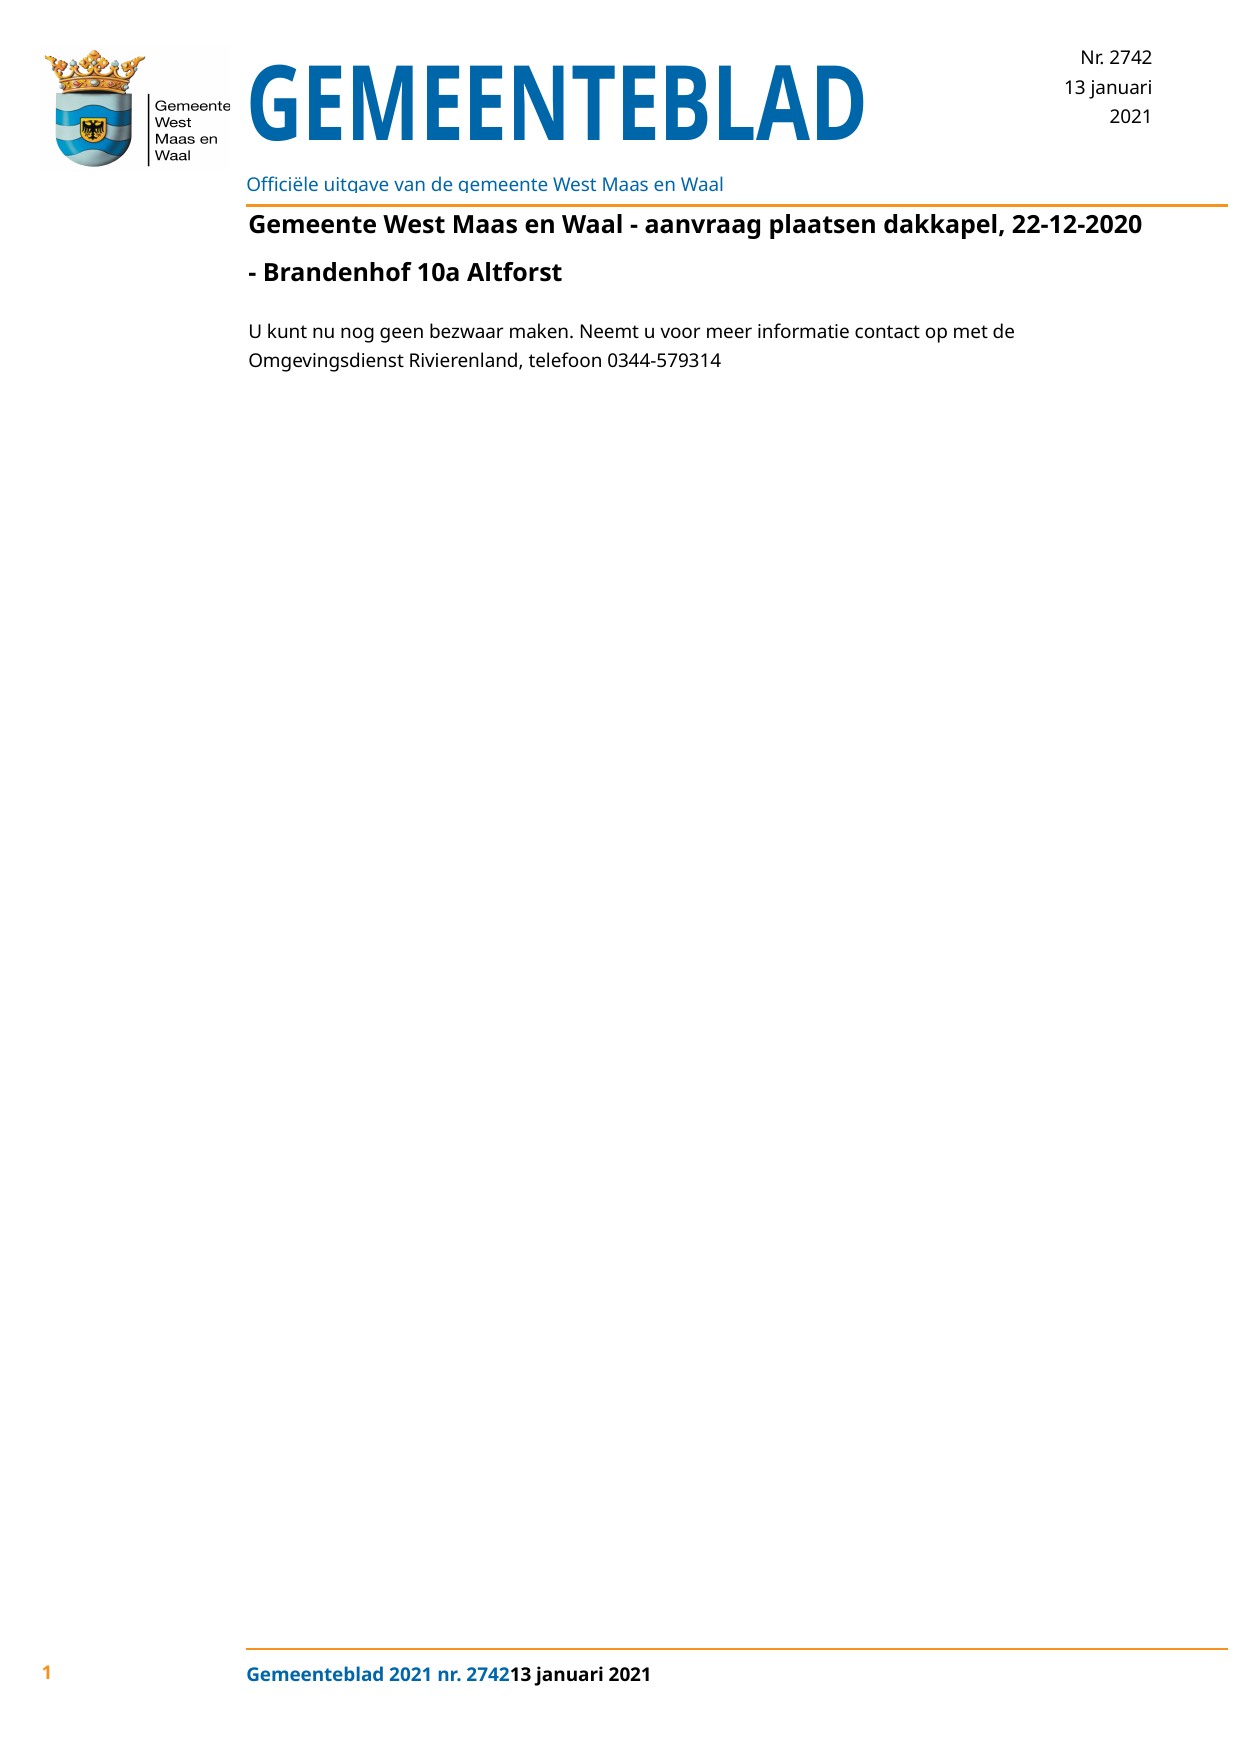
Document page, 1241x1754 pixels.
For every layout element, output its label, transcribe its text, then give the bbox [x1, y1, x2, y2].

text Gemeente West Maas en Waal - aanvraag plaatsen dakkapel, 22-12-2020 - Brandenhof 10a Altforst [248, 207, 1152, 288]
picture [41, 47, 231, 172]
text U kunt nu nog geen bezwaar maken. Neemt u voor meer informatie contact op met de Omgevingsdienst Rivierenland, telefoon 0344-579314 [248, 318, 1152, 373]
